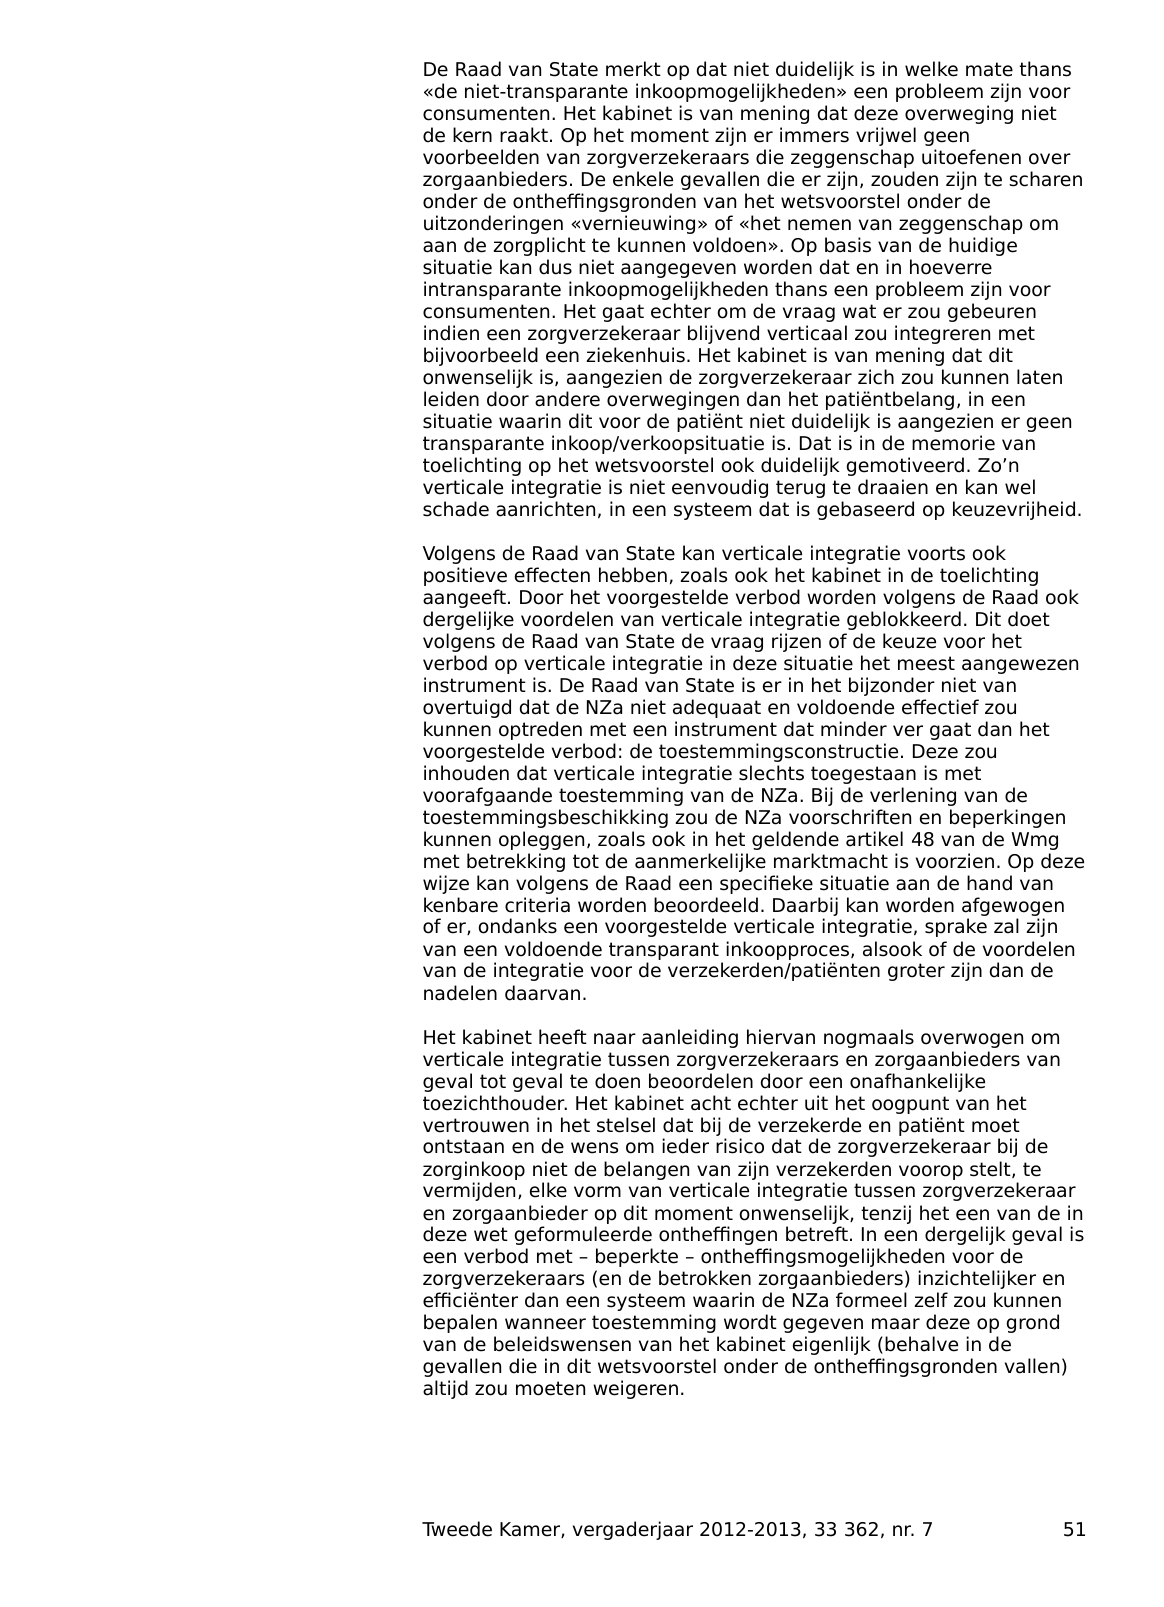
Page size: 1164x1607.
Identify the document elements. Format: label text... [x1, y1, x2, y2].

text De Raad van State merkt op dat niet duidelijk is in welke mate thans «de niet-transparante inkoopmogelijkheden» een probleem zijn voor consumenten. Het kabinet is van mening dat deze overweging niet de kern raakt. Op het moment zijn er immers vrijwel geen voorbeelden van zorgverzekeraars die zeggenschap uitoefenen over zorgaanbieders. De enkele gevallen die er zijn, zouden zijn te scharen onder de ontheffingsgronden van het wetsvoorstel onder de uitzonderingen «vernieuwing» of «het nemen van zeggenschap om aan de zorgplicht te kunnen voldoen». Op basis van de huidige situatie kan dus niet aangegeven worden dat en in hoeverre intransparante inkoopmogelijkheden thans een probleem zijn voor consumenten. Het gaat echter om de vraag wat er zou gebeuren indien een zorgverzekeraar blijvend verticaal zou integreren met bijvoorbeeld een ziekenhuis. Het kabinet is van mening dat dit onwenselijk is, aangezien de zorgverzekeraar zich zou kunnen laten leiden door andere overwegingen dan het patiëntbelang, in een situatie waarin dit voor de patiënt niet duidelijk is aangezien er geen transparante inkoop/verkoopsituatie is. Dat is in de memorie van toelichting op het wetsvoorstel ook duidelijk gemotiveerd. Zo’n verticale integratie is niet eenvoudig terug te draaien en kan wel schade aanrichten, in een systeem dat is gebaseerd op keuzevrijheid. [422, 59, 1087, 521]
text Het kabinet heeft naar aanleiding hiervan nogmaals overwogen om verticale integratie tussen zorgverzekeraars en zorgaanbieders van geval tot geval te doen beoordelen door een onafhankelijke toezichthouder. Het kabinet acht echter uit het oogpunt van het vertrouwen in het stelsel dat bij de verzekerde en patiënt moet ontstaan en de wens om ieder risico dat de zorgverzekeraar bij de zorginkoop niet de belangen van zijn verzekerden voorop stelt, te vermijden, elke vorm van verticale integratie tussen zorgverzekeraar en zorgaanbieder op dit moment onwenselijk, tenzij het een van de in deze wet geformuleerde ontheffingen betreft. In een dergelijk geval is een verbod met – beperkte – ontheffingsmogelijkheden voor de zorgverzekeraars (en de betrokken zorgaanbieders) inzichtelijker en efficiënter dan een systeem waarin de NZa formeel zelf zou kunnen bepalen wanneer toestemming wordt gegeven maar deze op grond van de beleidswensen van het kabinet eigenlijk (behalve in de gevallen die in dit wetsvoorstel onder de ontheffingsgronden vallen) altijd zou moeten weigeren. [422, 1027, 1087, 1400]
text Volgens de Raad van State kan verticale integratie voorts ook positieve effecten hebben, zoals ook het kabinet in de toelichting aangeeft. Door het voorgestelde verbod worden volgens de Raad ook dergelijke voordelen van verticale integratie geblokkeerd. Dit doet volgens de Raad van State de vraag rijzen of de keuze voor het verbod op verticale integratie in deze situatie het meest aangewezen instrument is. De Raad van State is er in het bijzonder niet van overtuigd dat de NZa niet adequaat en voldoende effectief zou kunnen optreden met een instrument dat minder ver gaat dan het voorgestelde verbod: de toestemmingsconstructie. Deze zou inhouden dat verticale integratie slechts toegestaan is met voorafgaande toestemming van de NZa. Bij de verlening van de toestemmingsbeschikking zou de NZa voorschriften en beperkingen kunnen opleggen, zoals ook in het geldende artikel 48 van de Wmg met betrekking tot de aanmerkelijke marktmacht is voorzien. Op deze wijze kan volgens de Raad een specifieke situatie aan de hand van kenbare criteria worden beoordeeld. Daarbij kan worden afgewogen of er, ondanks een voorgestelde verticale integratie, sprake zal zijn van een voldoende transparant inkoopproces, alsook of de voordelen van de integratie voor de verzekerden/patiënten groter zijn dan de nadelen daarvan. [422, 543, 1087, 1004]
